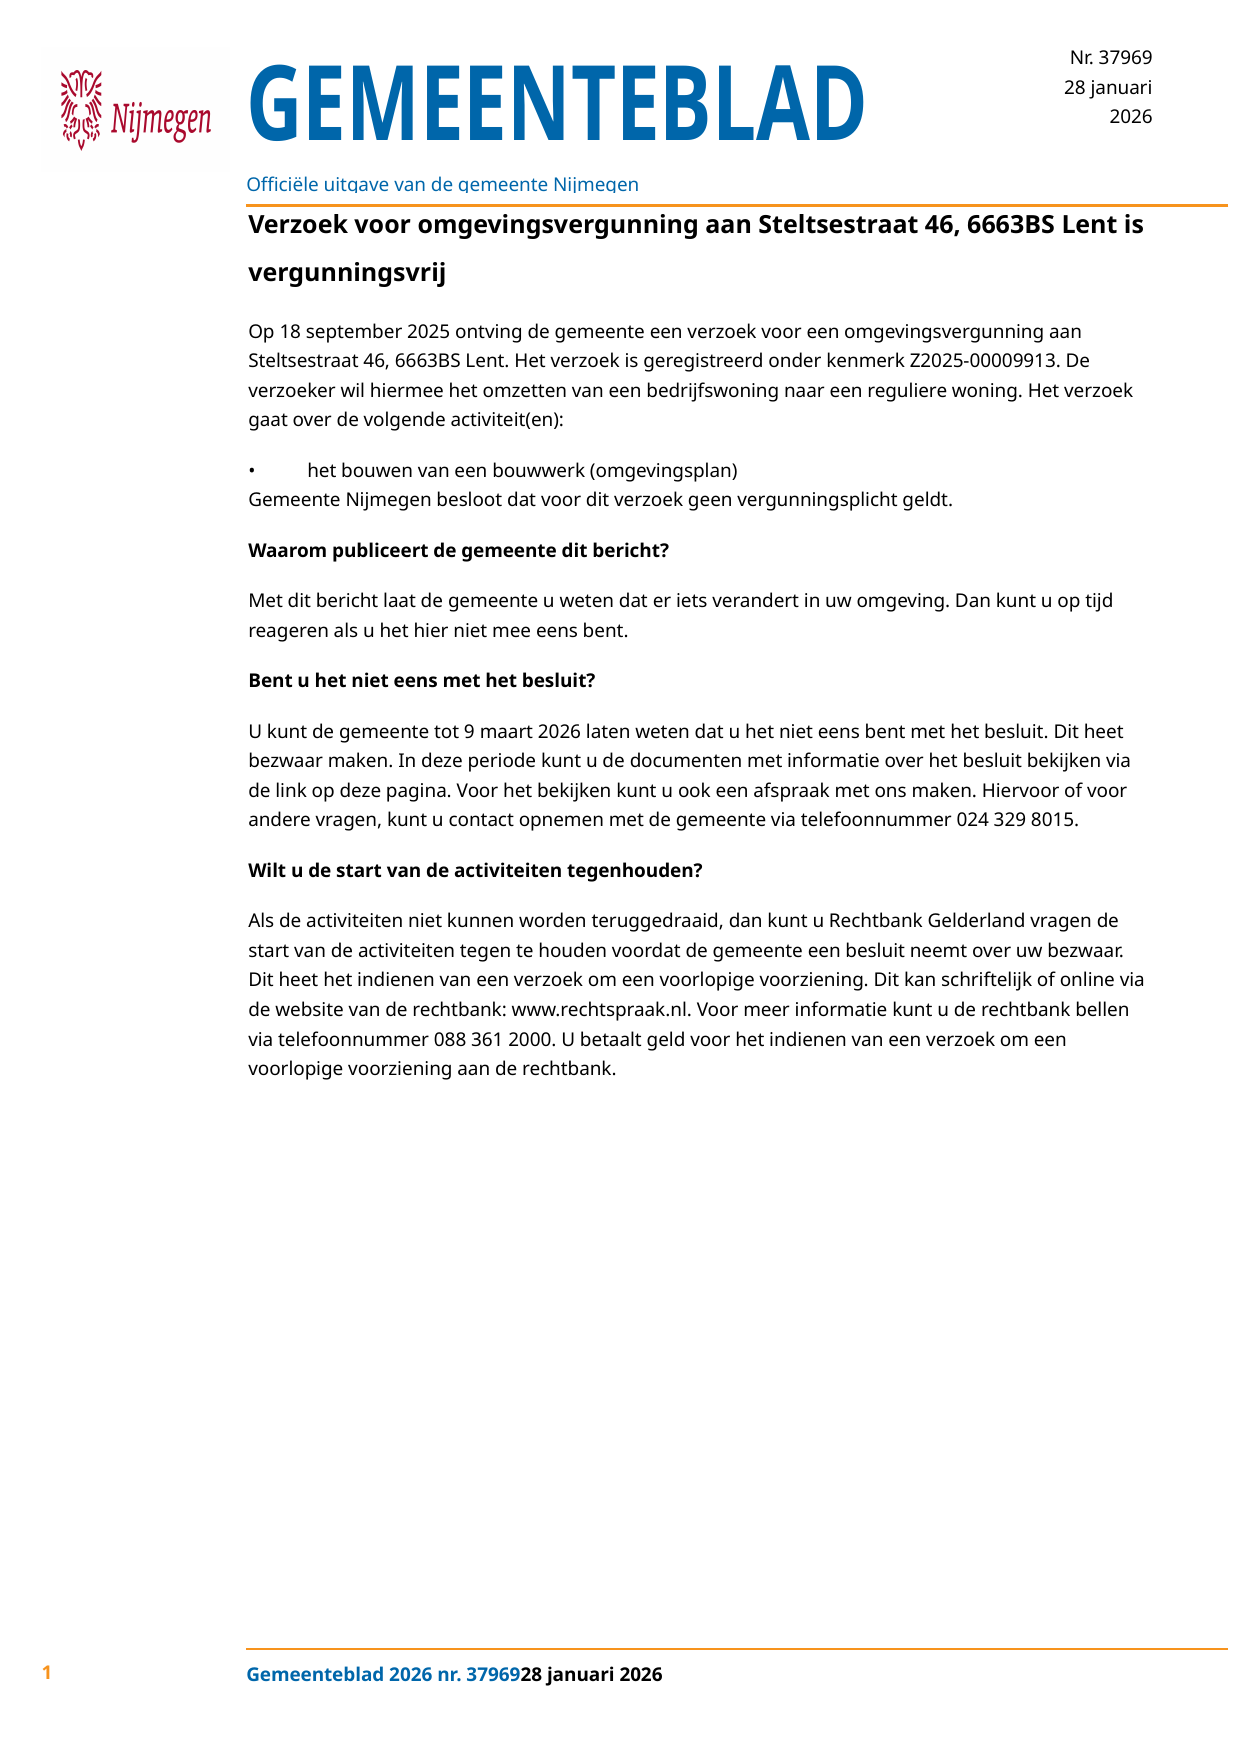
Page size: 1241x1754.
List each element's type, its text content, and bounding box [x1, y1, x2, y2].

text Wilt u de start van de activiteiten tegenhouden? [248, 857, 1152, 883]
text Bent u het niet eens met het besluit? [248, 667, 1152, 693]
text U kunt de gemeente tot 9 maart 2026 laten weten dat u het niet eens bent met het besluit. Dit heet bezwaar maken. In deze periode kunt u de documenten met informatie over het besluit bekijken via de link op deze pagina. Voor het bekijken kunt u ook een afspraak met ons maken. Hiervoor of voor andere vragen, kunt u contact opnemen met de gemeente via telefoonnummer 024 329 8015. [248, 718, 1152, 832]
picture [41, 47, 231, 172]
text Als de activiteiten niet kunnen worden teruggedraaid, dan kunt u Rechtbank Gelderland vragen de start van de activiteiten tegen te houden voordat de gemeente een besluit neemt over uw bezwaar. Dit heet het indienen van een verzoek om een voorlopige voorziening. Dit kan schriftelijk of online via de website van de rechtbank: www.rechtspraak.nl. Voor meer informatie kunt u de rechtbank bellen via telefoonnummer 088 361 2000. U betaalt geld voor het indienen van een verzoek om een voorlopige voorziening aan de rechtbank. [248, 907, 1152, 1081]
text Met dit bericht laat de gemeente u weten dat er iets verandert in uw omgeving. Dan kunt u op tijd reageren als u het hier niet mee eens bent. [248, 587, 1152, 643]
text Op 18 september 2025 ontving de gemeente een verzoek voor een omgevingsvergunning aan Steltsestraat 46, 6663BS Lent. Het verzoek is geregistreerd onder kenmerk Z2025-00009913. De verzoeker wil hiermee het omzetten van een bedrijfswoning naar een reguliere woning. Het verzoek gaat over de volgende activiteit(en): [248, 318, 1152, 432]
text Gemeente Nijmegen besloot dat voor dit verzoek geen vergunningsplicht geldt. [248, 487, 1152, 512]
text Verzoek voor omgevingsvergunning aan Steltsestraat 46, 6663BS Lent is vergunningsvrij [248, 207, 1152, 288]
text Waarom publiceert de gemeente dit bericht? [248, 537, 1152, 563]
list het bouwen van een bouwwerk (omgevingsplan) [248, 457, 1152, 483]
